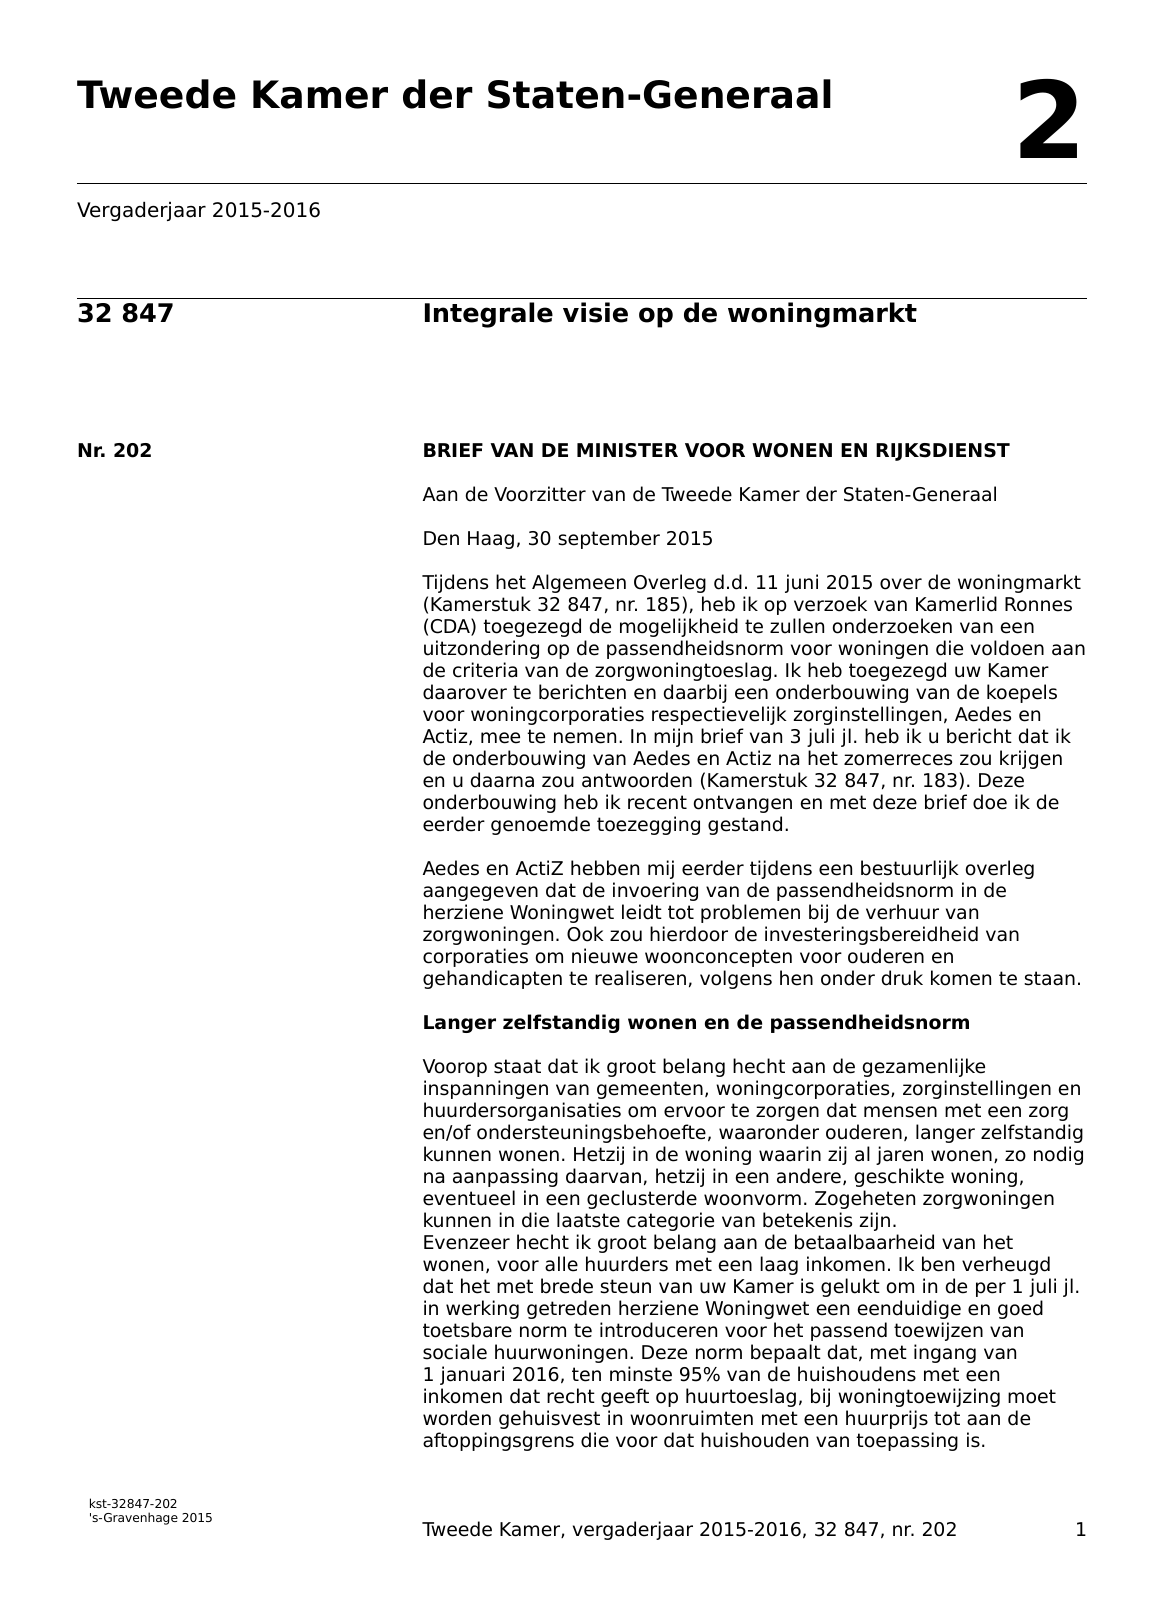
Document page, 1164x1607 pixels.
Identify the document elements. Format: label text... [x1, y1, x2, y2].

subtitle 32 847 Integrale visie op de woningmarkt [77, 299, 1087, 329]
table_header Tweede Kamer der Staten-Generaal [77, 59, 886, 183]
text Den Haag, 30 september 2015 [422, 528, 1087, 550]
text Voorop staat dat ik groot belang hecht aan de gezamenlijke inspanningen van gemeenten, woningcorporaties, zorginstellingen en huurdersorganisaties om ervoor te zorgen dat mensen met een zorg en/of ondersteuningsbehoefte, waaronder ouderen, langer zelfstandig kunnen wonen. Hetzij in de woning waarin zij al jaren wonen, zo nodig na aanpassing daarvan, hetzij in een andere, geschikte woning, eventueel in een geclusterde woonvorm. Zogeheten zorgwoningen kunnen in die laatste categorie van betekenis zijn. [422, 1056, 1087, 1232]
text kst-32847-202 [88, 1497, 323, 1511]
text Evenzeer hecht ik groot belang aan de betaalbaarheid van het wonen, voor alle huurders met een laag inkomen. Ik ben verheugd dat het met brede steun van uw Kamer is gelukt om in de per 1 juli jl. in werking getreden herziene Woningwet een eenduidige en goed toetsbare norm te introduceren voor het passend toewijzen van sociale huurwoningen. Deze norm bepaalt dat, met ingang van 1 januari 2016, ten minste 95% van de huishoudens met een inkomen dat recht geeft op huurtoeslag, bij woningtoewijzing moet worden gehuisvest in woonruimten met een huurprijs tot aan de aftoppingsgrens die voor dat huishouden van toepassing is. [422, 1232, 1087, 1452]
text Aan de Voorzitter van de Tweede Kamer der Staten-Generaal [422, 484, 1087, 506]
subtitle Langer zelfstandig wonen en de passendheidsnorm [422, 1012, 1087, 1034]
table_header 2 [886, 59, 1087, 183]
table_cell Vergaderjaar 2015-2016 [77, 184, 1087, 298]
text Tijdens het Algemeen Overleg d.d. 11 juni 2015 over de woningmarkt (Kamerstuk 32 847, nr. 185), heb ik op verzoek van Kamerlid Ronnes (CDA) toegezegd de mogelijkheid te zullen onderzoeken van een uitzondering op de passendheidsnorm voor woningen die voldoen aan de criteria van de zorgwoningtoeslag. Ik heb toegezegd uw Kamer daarover te berichten en daarbij een onderbouwing van de koepels voor woningcorporaties respectievelijk zorginstellingen, Aedes en Actiz, mee te nemen. In mijn brief van 3 juli jl. heb ik u bericht dat ik de onderbouwing van Aedes en Actiz na het zomerreces zou krijgen en u daarna zou antwoorden (Kamerstuk 32 847, nr. 183). Deze onderbouwing heb ik recent ontvangen en met deze brief doe ik de eerder genoemde toezegging gestand. [422, 572, 1087, 836]
text Aedes en ActiZ hebben mij eerder tijdens een bestuurlijk overleg aangegeven dat de invoering van de passendheidsnorm in de herziene Woningwet leidt tot problemen bij de verhuur van zorgwoningen. Ook zou hierdoor de investeringsbereidheid van corporaties om nieuwe woonconcepten voor ouderen en gehandicapten te realiseren, volgens hen onder druk komen te staan. [422, 858, 1087, 990]
text 's-Gravenhage 2015 [88, 1511, 323, 1525]
subtitle Nr. 202 BRIEF VAN DE MINISTER VOOR WONEN EN RIJKSDIENST [77, 440, 1087, 462]
